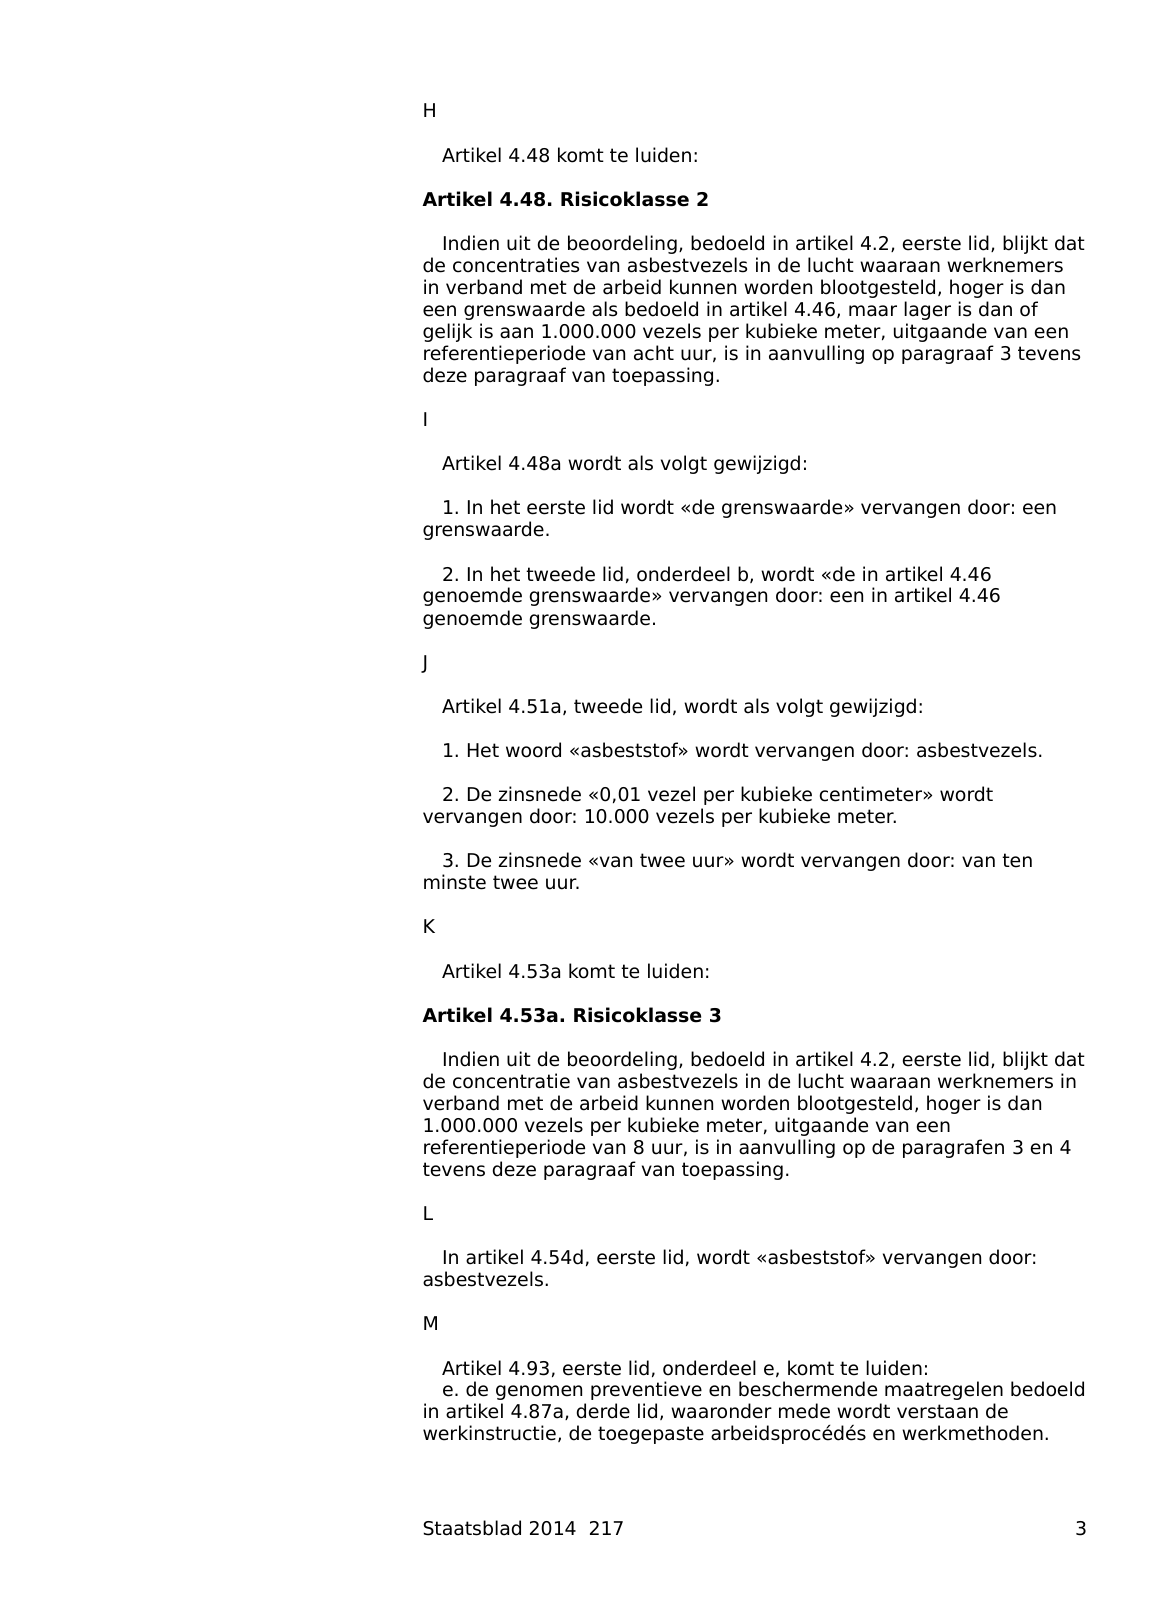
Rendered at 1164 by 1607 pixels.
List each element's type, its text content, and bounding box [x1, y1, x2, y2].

text 2. De zinsnede «0,01 vezel per kubieke centimeter» wordt vervangen door: 10.000 vezels per kubieke meter. [422, 784, 1087, 828]
text M [422, 1313, 1087, 1335]
text L [422, 1203, 1087, 1225]
text H [422, 100, 1087, 122]
text K [422, 916, 1087, 938]
text e. de genomen preventieve en beschermende maatregelen bedoeld in artikel 4.87a, derde lid, waaronder mede wordt verstaan de werkinstructie, de toegepaste arbeidsprocédés en werkmethoden. [422, 1379, 1087, 1445]
text Artikel 4.93, eerste lid, onderdeel e, komt te luiden: [422, 1357, 1087, 1379]
text Artikel 4.48 komt te luiden: [422, 144, 1087, 167]
text I [422, 409, 1087, 431]
text Artikel 4.48a wordt als volgt gewijzigd: [422, 453, 1087, 475]
text 3. De zinsnede «van twee uur» wordt vervangen door: van ten minste twee uur. [422, 850, 1087, 894]
subtitle Artikel 4.53a. Risicoklasse 3 [422, 1005, 1087, 1027]
text J [422, 652, 1087, 673]
text Artikel 4.51a, tweede lid, wordt als volgt gewijzigd: [422, 696, 1087, 718]
subtitle Artikel 4.48. Risicoklasse 2 [422, 189, 1087, 211]
text In artikel 4.54d, eerste lid, wordt «asbeststof» vervangen door: asbestvezels. [422, 1247, 1087, 1291]
text 1. Het woord «asbeststof» wordt vervangen door: asbestvezels. [422, 740, 1087, 762]
text 2. In het tweede lid, onderdeel b, wordt «de in artikel 4.46 genoemde grenswaarde» vervangen door: een in artikel 4.46 genoemde grenswaarde. [422, 563, 1087, 629]
text Artikel 4.53a komt te luiden: [422, 961, 1087, 982]
text 1. In het eerste lid wordt «de grenswaarde» vervangen door: een grenswaarde. [422, 497, 1087, 541]
text Indien uit de beoordeling, bedoeld in artikel 4.2, eerste lid, blijkt dat de concentraties van asbestvezels in de lucht waaraan werknemers in verband met de arbeid kunnen worden blootgesteld, hoger is dan een grenswaarde als bedoeld in artikel 4.46, maar lager is dan of gelijk is aan 1.000.000 vezels per kubieke meter, uitgaande van een referentieperiode van acht uur, is in aanvulling op paragraaf 3 tevens deze paragraaf van toepassing. [422, 233, 1087, 387]
text Indien uit de beoordeling, bedoeld in artikel 4.2, eerste lid, blijkt dat de concentratie van asbestvezels in de lucht waaraan werknemers in verband met de arbeid kunnen worden blootgesteld, hoger is dan 1.000.000 vezels per kubieke meter, uitgaande van een referentieperiode van 8 uur, is in aanvulling op de paragrafen 3 en 4 tevens deze paragraaf van toepassing. [422, 1049, 1087, 1181]
